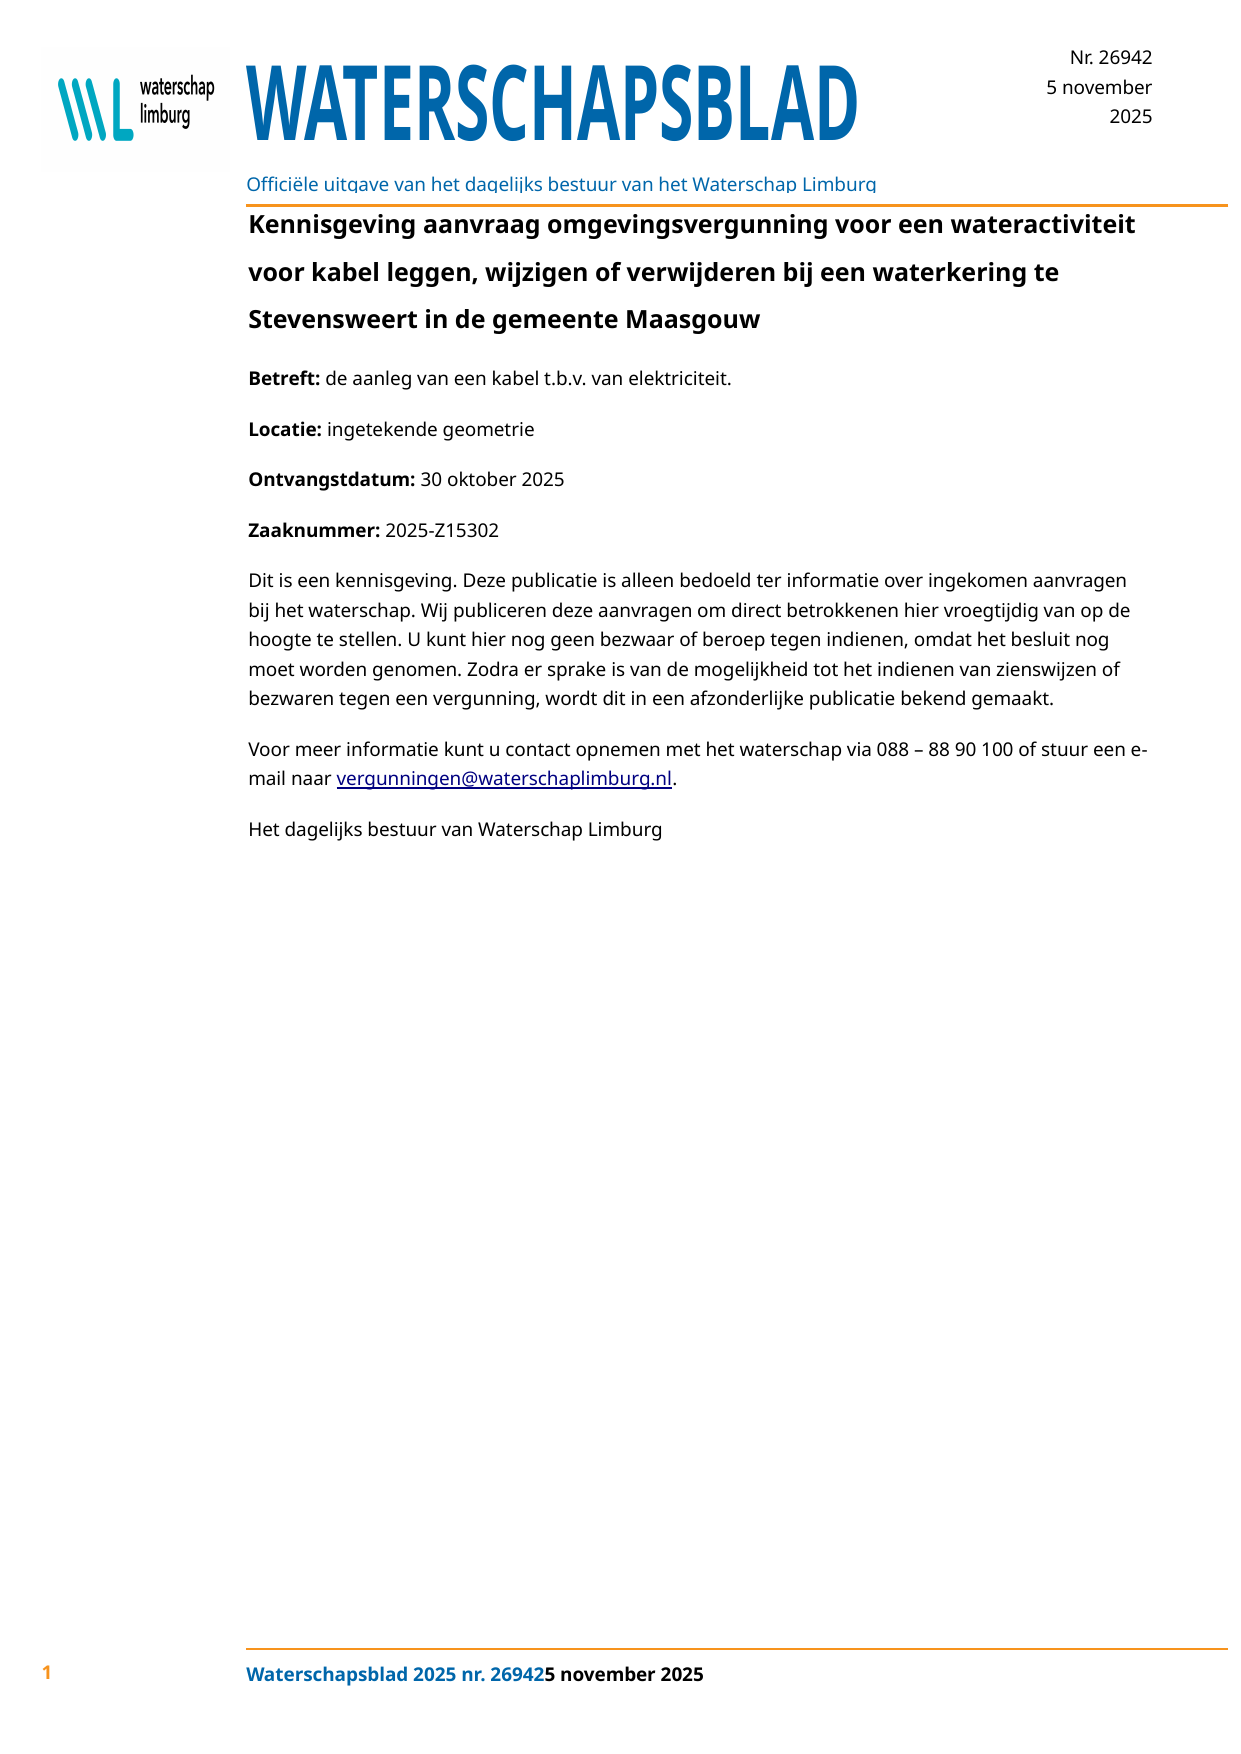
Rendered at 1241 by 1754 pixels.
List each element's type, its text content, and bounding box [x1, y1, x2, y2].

picture [41, 47, 231, 172]
text Dit is een kennisgeving. Deze publicatie is alleen bedoeld ter informatie over ingekomen aanvragen bij het waterschap. Wij publiceren deze aanvragen om direct betrokkenen hier vroegtijdig van op de hoogte te stellen. U kunt hier nog geen bezwaar of beroep tegen indienen, omdat het besluit nog moet worden genomen. Zodra er sprake is van de mogelijkheid tot het indienen van zienswijzen of bezwaren tegen een vergunning, wordt dit in een afzonderlijke publicatie bekend gemaakt. [248, 567, 1152, 711]
text Betreft: de aanleg van een kabel t.b.v. van elektriciteit. [248, 366, 1152, 391]
text Ontvangstdatum: 30 oktober 2025 [248, 466, 1152, 492]
text Kennisgeving aanvraag omgevingsvergunning voor een wateractiviteit voor kabel leggen, wijzigen of verwijderen bij een waterkering te Stevensweert in de gemeente Maasgouw [248, 207, 1152, 336]
text Zaaknummer: 2025-Z15302 [248, 517, 1152, 542]
text Voor meer informatie kunt u contact opnemen met het waterschap via 088 – 88 90 100 of stuur een e-mail naar vergunningen@waterschaplimburg.nl. [248, 736, 1152, 791]
text Het dagelijks bestuur van Waterschap Limburg [248, 816, 1152, 842]
text Locatie: ingetekende geometrie [248, 416, 1152, 442]
